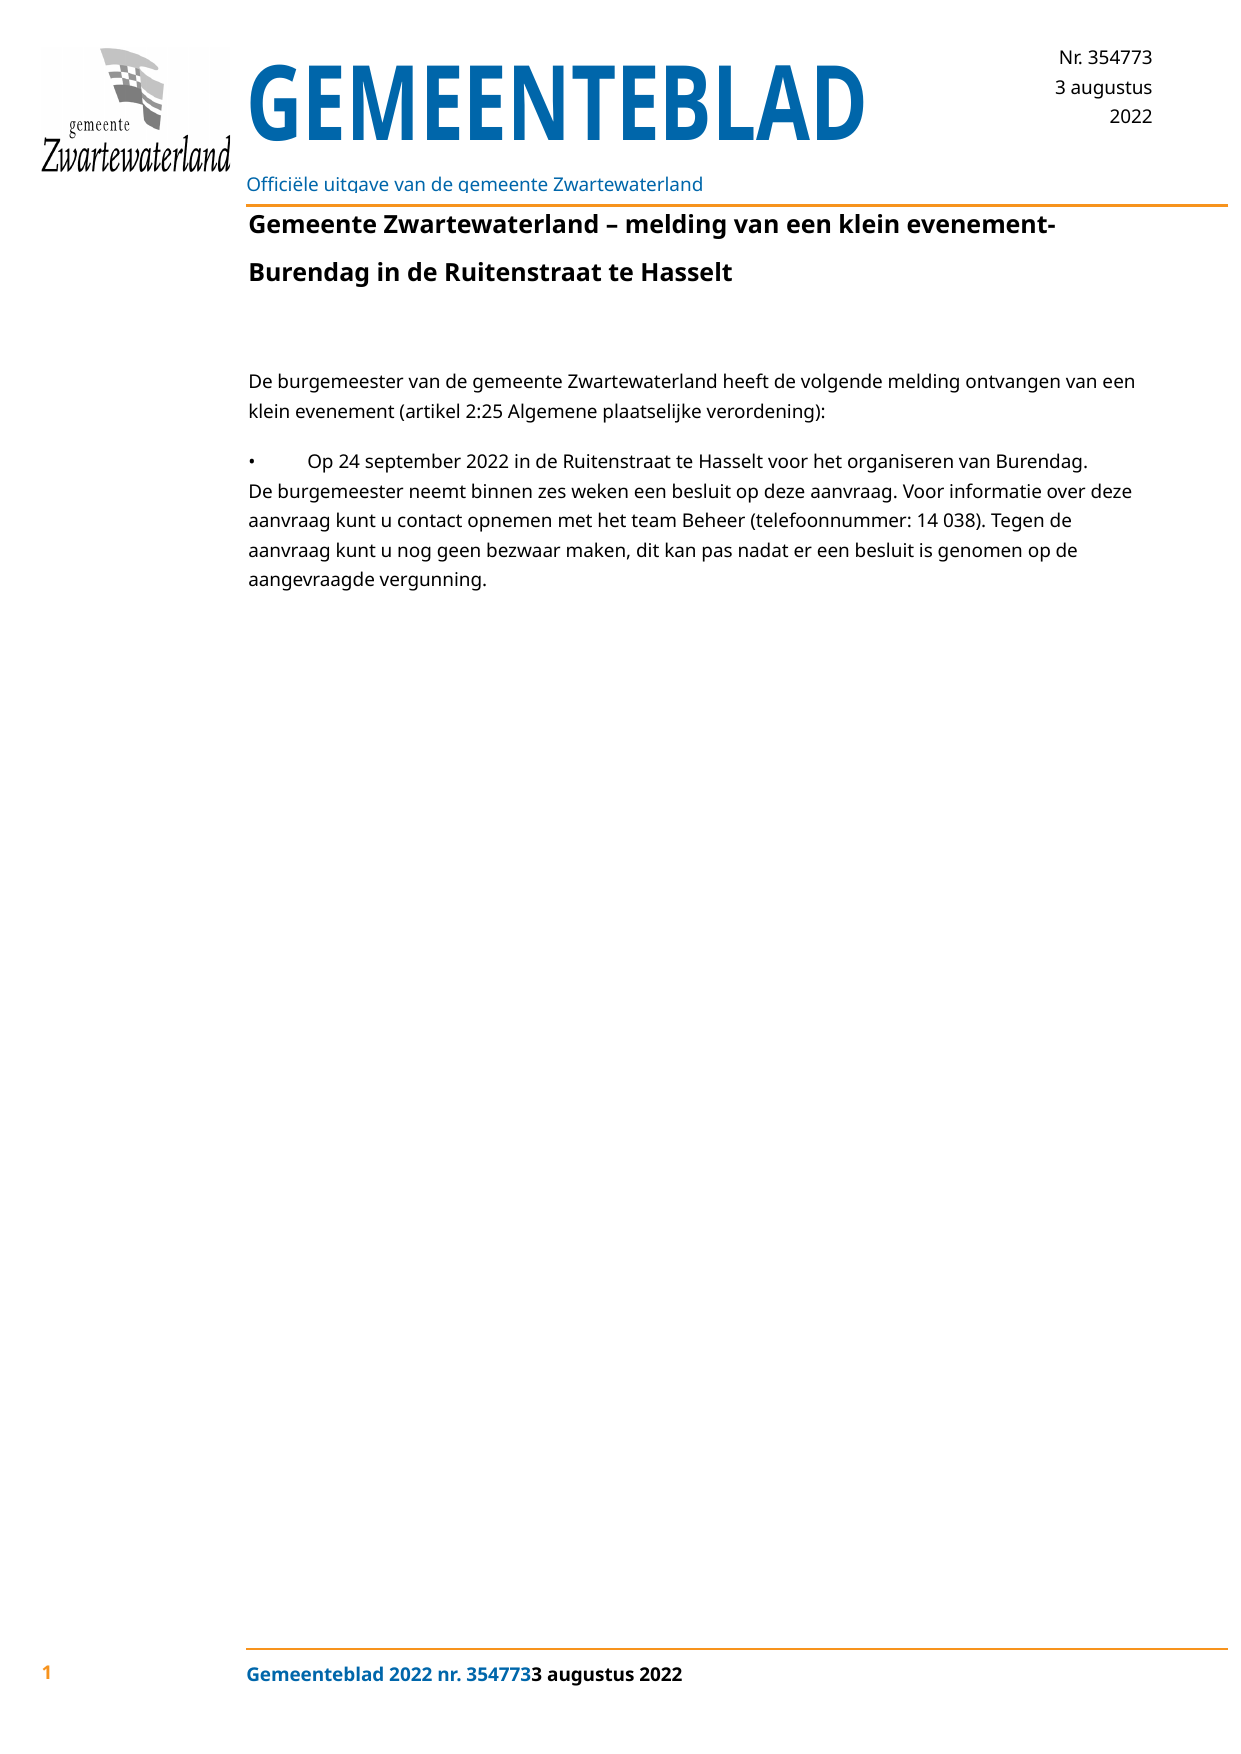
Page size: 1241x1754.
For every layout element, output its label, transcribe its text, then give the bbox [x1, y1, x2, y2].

text De burgemeester van de gemeente Zwartewaterland heeft de volgende melding ontvangen van een klein evenement (artikel 2:25 Algemene plaatselijke verordening): [248, 368, 1152, 424]
text De burgemeester neemt binnen zes weken een besluit op deze aanvraag. Voor informatie over deze aanvraag kunt u contact opnemen met het team Beheer (telefoonnummer: 14 038). Tegen de aanvraag kunt u nog geen bezwaar maken, dit kan pas nadat er een besluit is genomen op de aangevraagde vergunning. [248, 478, 1152, 592]
text Gemeente Zwartewaterland – melding van een klein evenement- Burendag in de Ruitenstraat te Hasselt [248, 207, 1152, 288]
picture [41, 47, 231, 172]
list Op 24 september 2022 in de Ruitenstraat te Hasselt voor het organiseren van Burendag. [248, 448, 1152, 474]
